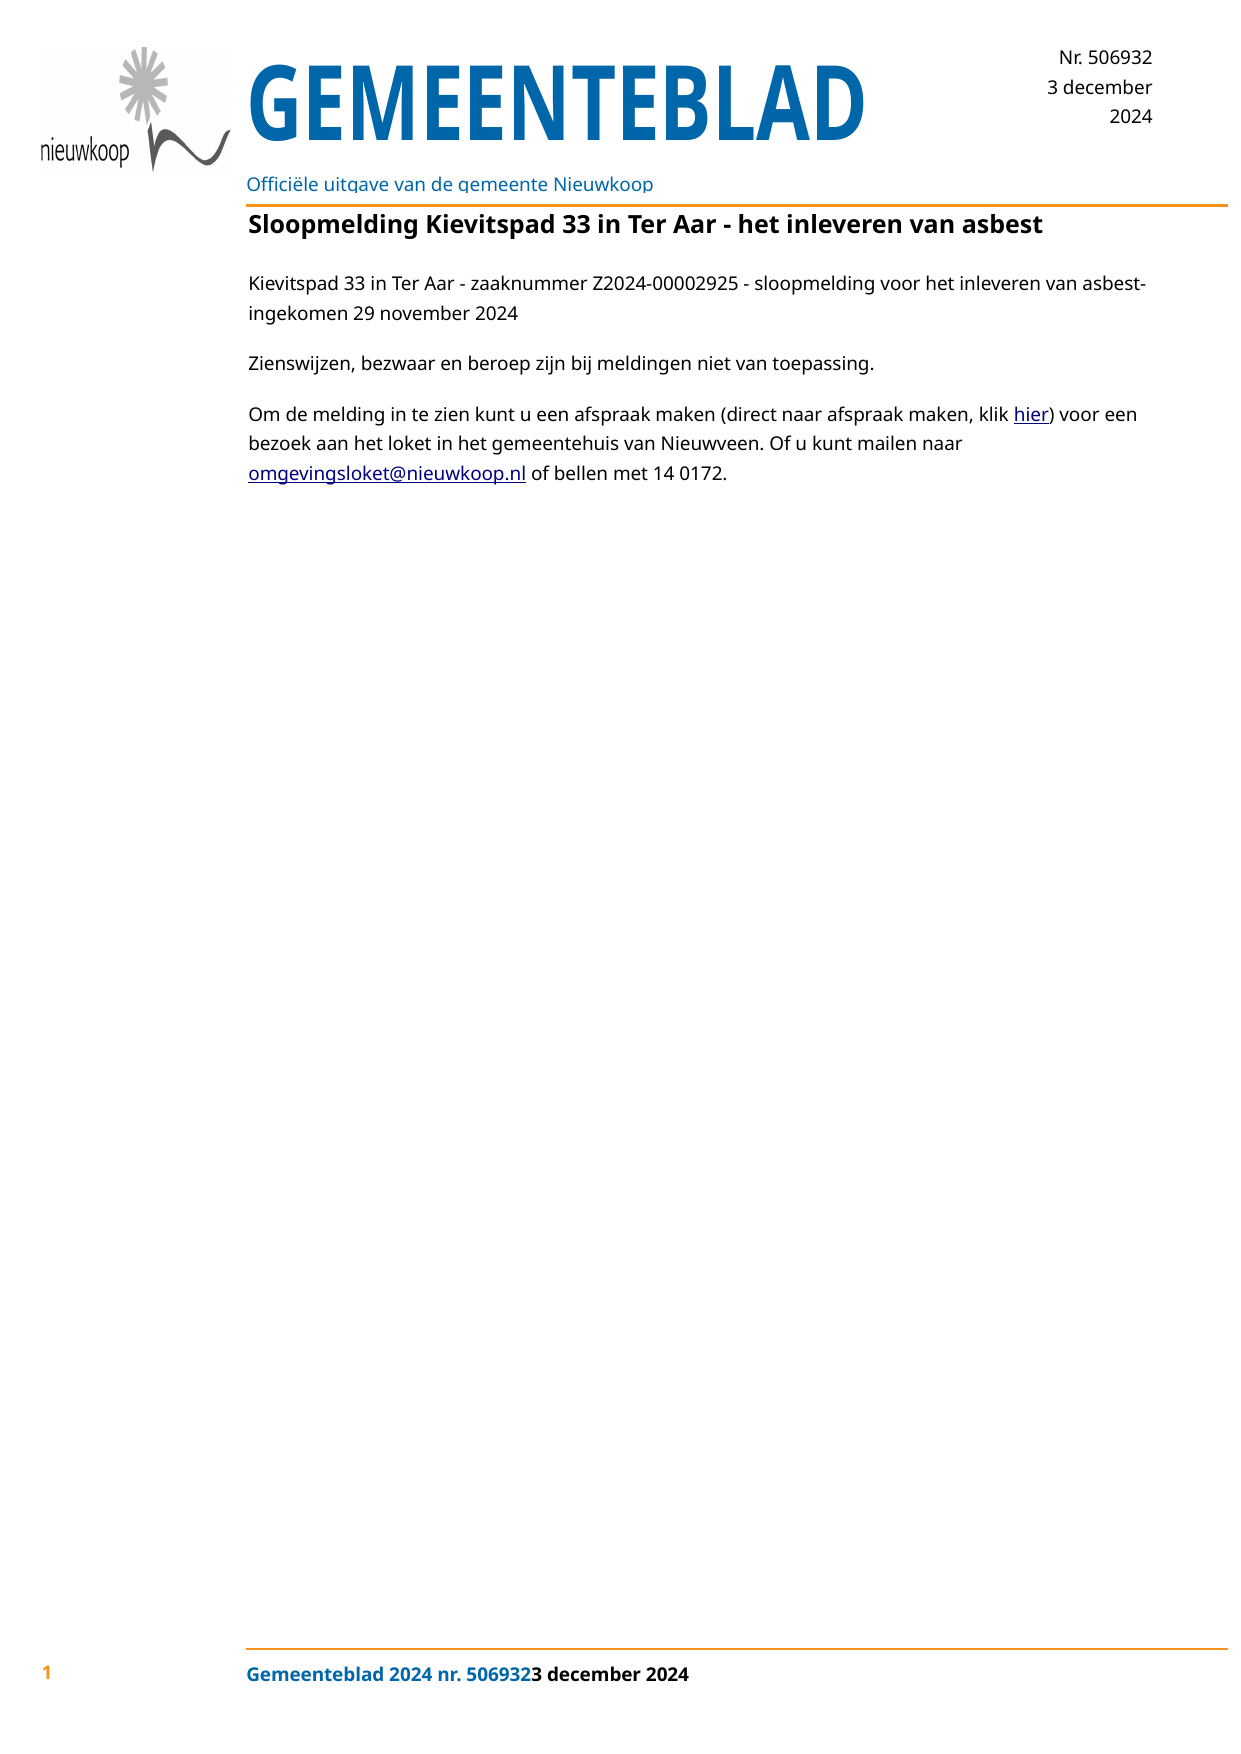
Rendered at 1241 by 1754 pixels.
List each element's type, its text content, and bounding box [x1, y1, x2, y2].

picture [41, 47, 231, 172]
text Kievitspad 33 in Ter Aar - zaaknummer Z2024-00002925 - sloopmelding voor het inleveren van asbest- ingekomen 29 november 2024 [248, 270, 1152, 326]
text Zienswijzen, bezwaar en beroep zijn bij meldingen niet van toepassing. [248, 350, 1152, 376]
text Sloopmelding Kievitspad 33 in Ter Aar - het inleveren van asbest [248, 207, 1152, 241]
text Om de melding in te zien kunt u een afspraak maken (direct naar afspraak maken, klik hier) voor een bezoek aan het loket in het gemeentehuis van Nieuwveen. Of u kunt mailen naar omgevingsloket@nieuwkoop.nl of bellen met 14 0172. [248, 401, 1152, 486]
